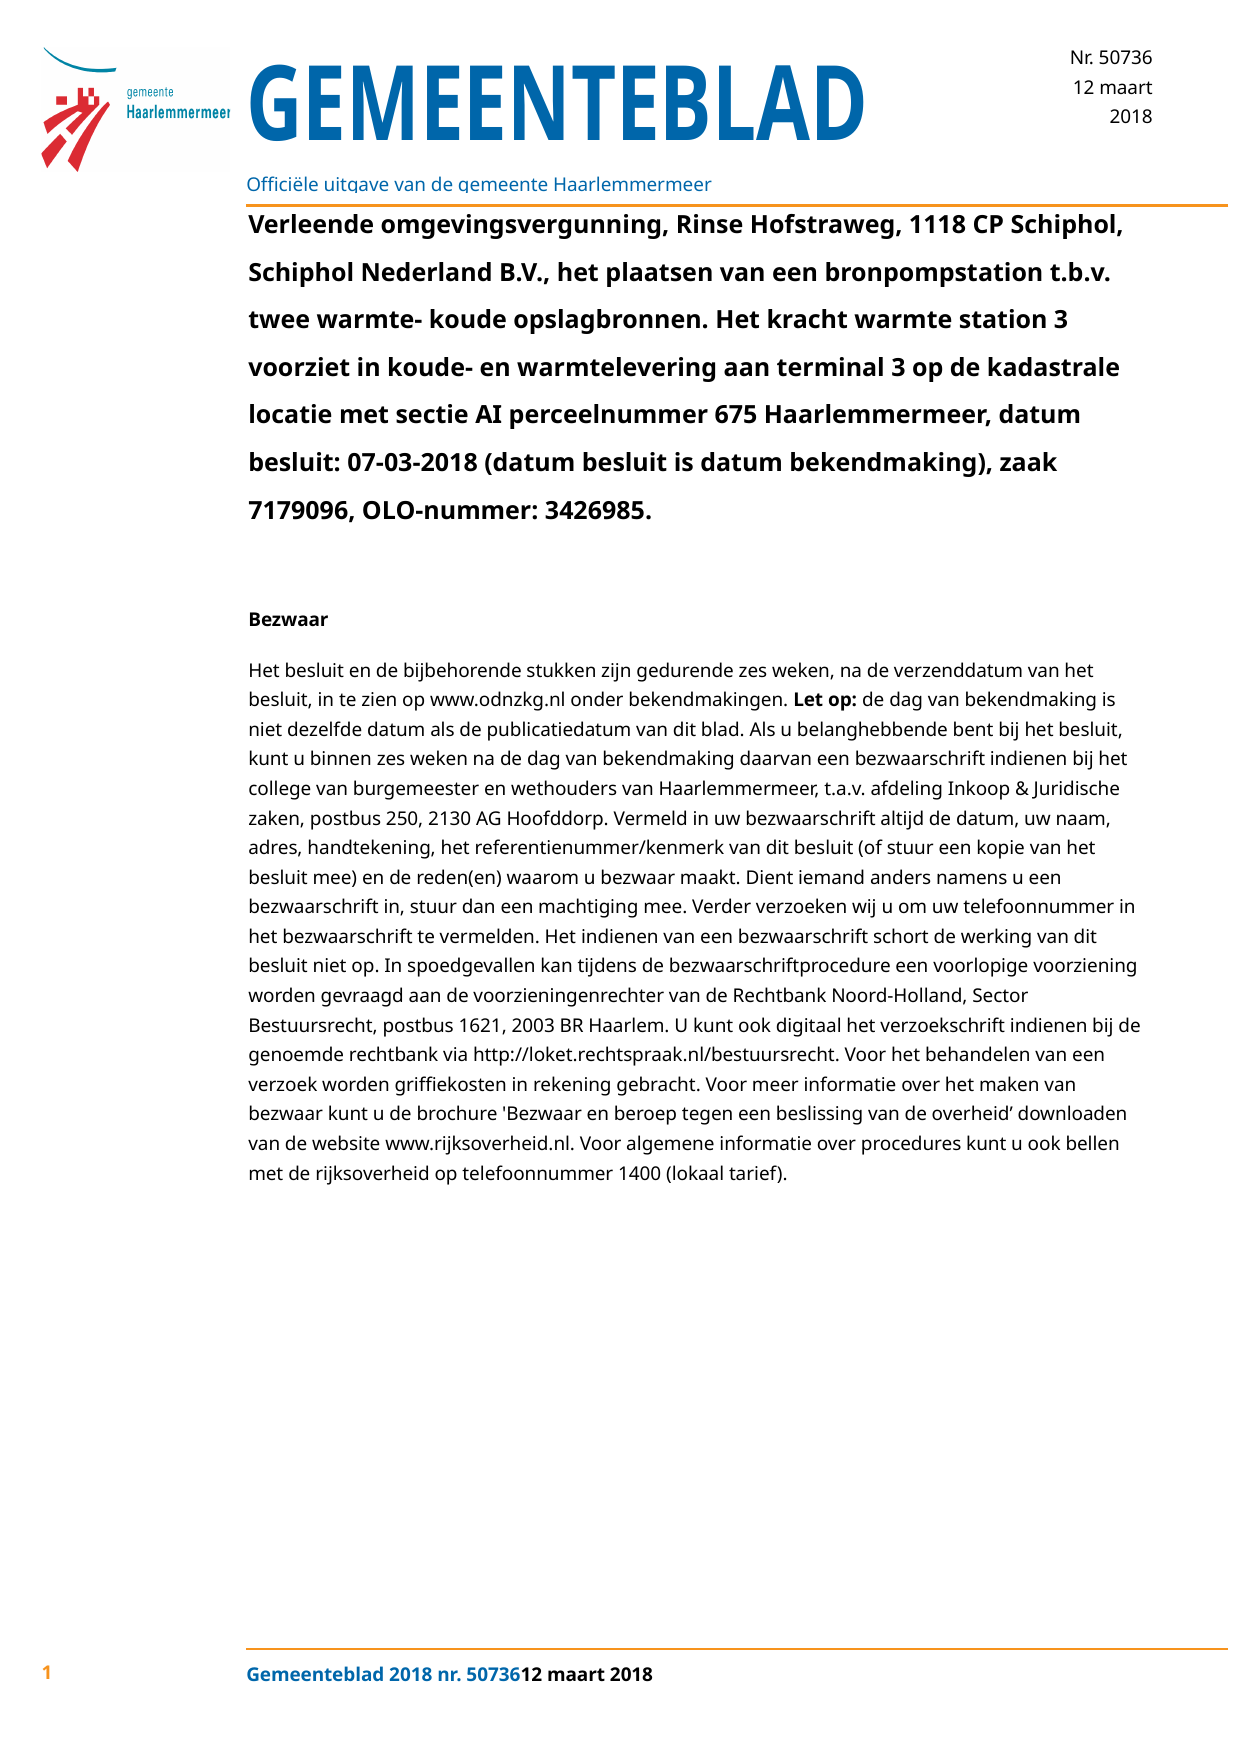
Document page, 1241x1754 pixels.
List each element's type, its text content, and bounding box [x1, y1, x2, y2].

picture [41, 47, 231, 172]
text Bezwaar [248, 606, 1152, 632]
text Verleende omgevingsvergunning, Rinse Hofstraweg, 1118 CP Schiphol, Schiphol Nederland B.V., het plaatsen van een bronpompstation t.b.v. twee warmte- koude opslagbronnen. Het kracht warmte station 3 voorziet in koude- en warmtelevering aan terminal 3 op de kadastrale locatie met sectie AI perceelnummer 675 Haarlemmermeer, datum besluit: 07-03-2018 (datum besluit is datum bekendmaking), zaak 7179096, OLO-nummer: 3426985. [248, 207, 1152, 526]
text Het besluit en de bijbehorende stukken zijn gedurende zes weken, na de verzenddatum van het besluit, in te zien op www.odnzkg.nl onder bekendmakingen. Let op: de dag van bekendmaking is niet dezelfde datum als de publicatiedatum van dit blad. Als u belanghebbende bent bij het besluit, kunt u binnen zes weken na de dag van bekendmaking daarvan een bezwaarschrift indienen bij het college van burgemeester en wethouders van Haarlemmermeer, t.a.v. afdeling Inkoop & Juridische zaken, postbus 250, 2130 AG Hoofddorp. Vermeld in uw bezwaarschrift altijd de datum, uw naam, adres, handtekening, het referentienummer/kenmerk van dit besluit (of stuur een kopie van het besluit mee) en de reden(en) waarom u bezwaar maakt. Dient iemand anders namens u een bezwaarschrift in, stuur dan een machtiging mee. Verder verzoeken wij u om uw telefoonnummer in het bezwaarschrift te vermelden. Het indienen van een bezwaarschrift schort de werking van dit besluit niet op. In spoedgevallen kan tijdens de bezwaarschriftprocedure een voorlopige voorziening worden gevraagd aan de voorzieningenrechter van de Rechtbank Noord-Holland, Sector Bestuursrecht, postbus 1621, 2003 BR Haarlem. U kunt ook digitaal het verzoekschrift indienen bij de genoemde rechtbank via http://loket.rechtspraak.nl/bestuursrecht. Voor het behandelen van een verzoek worden griffiekosten in rekening gebracht. Voor meer informatie over het maken van bezwaar kunt u de brochure 'Bezwaar en beroep tegen een beslissing van de overheid’ downloaden van de website www.rijksoverheid.nl. Voor algemene informatie over procedures kunt u ook bellen met de rijksoverheid op telefoonnummer 1400 (lokaal tarief). [248, 657, 1152, 1185]
